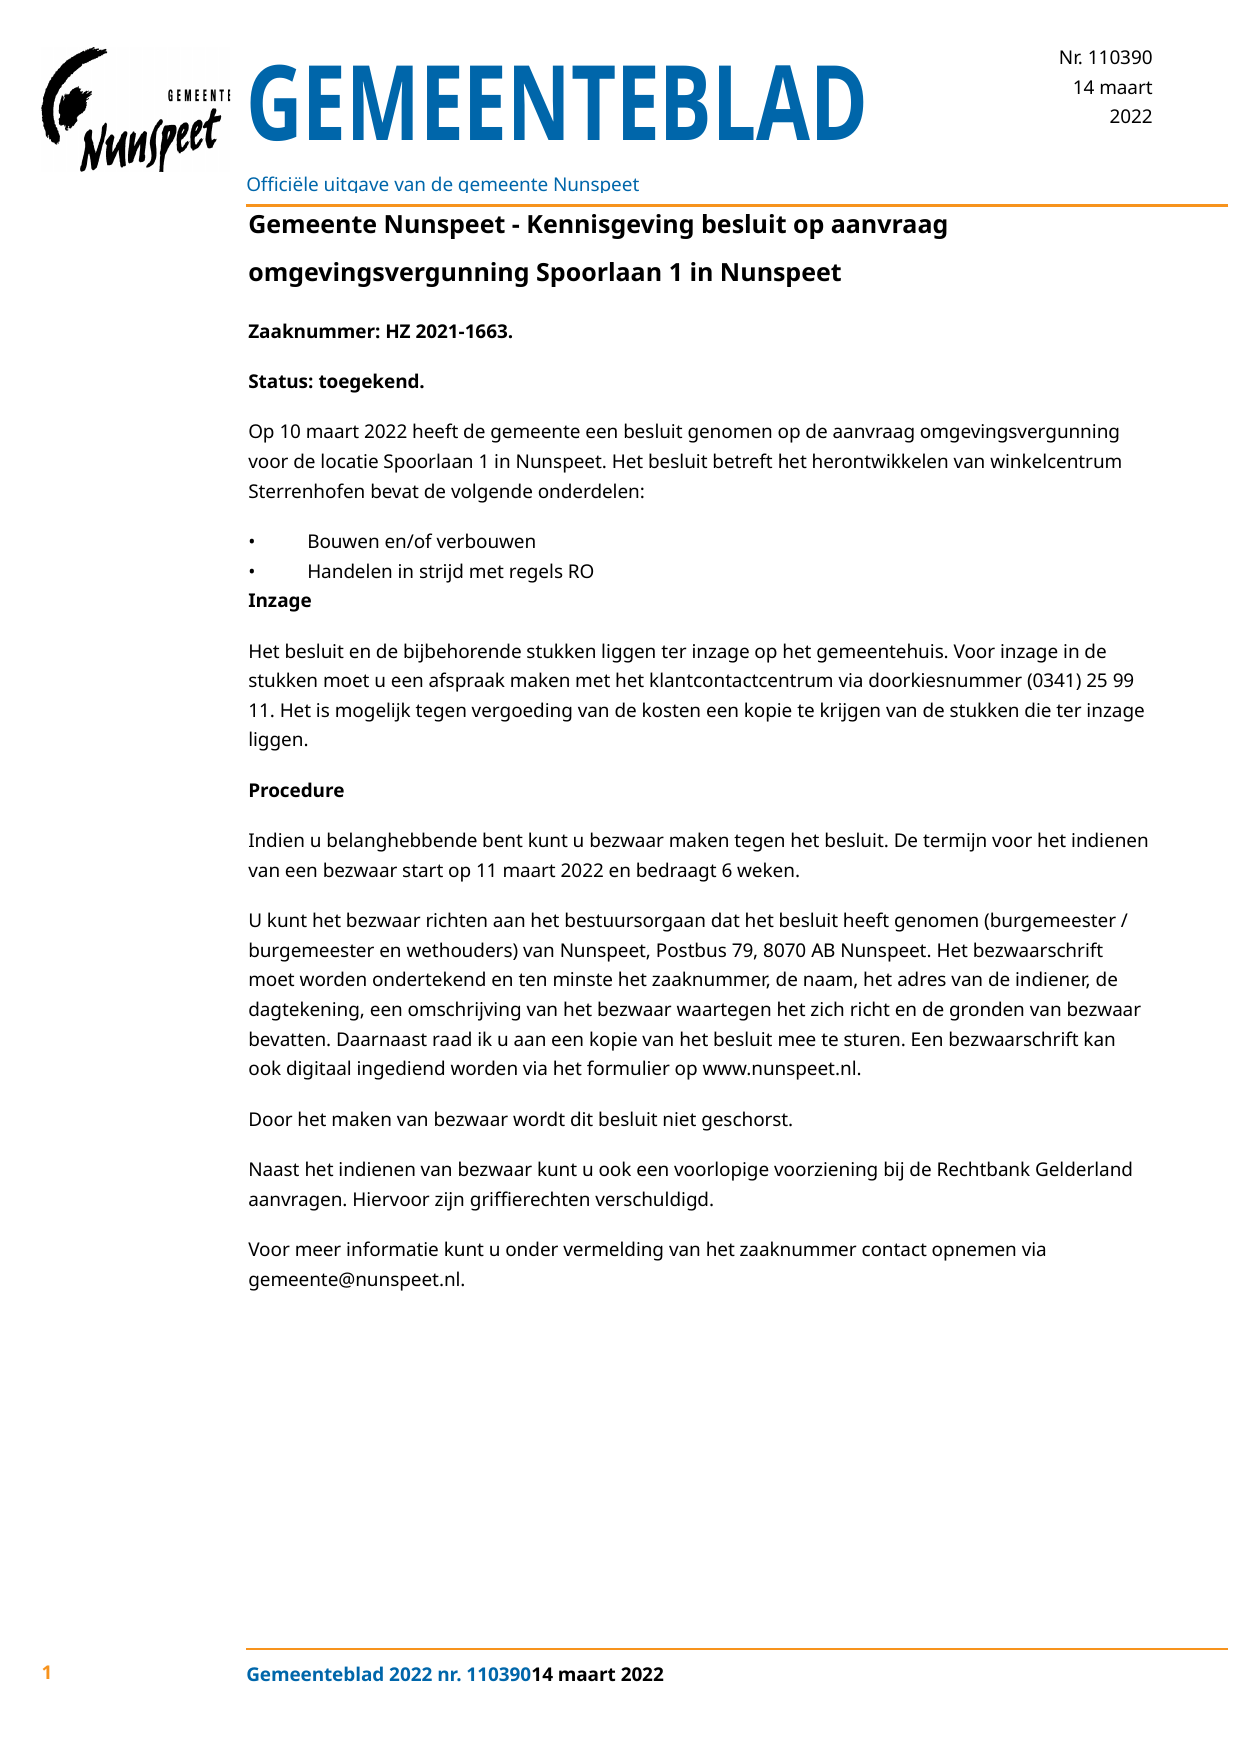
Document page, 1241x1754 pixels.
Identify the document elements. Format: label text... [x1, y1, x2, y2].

text Op 10 maart 2022 heeft de gemeente een besluit genomen op de aanvraag omgevingsvergunning voor de locatie Spoorlaan 1 in Nunspeet. Het besluit betreft het herontwikkelen van winkelcentrum Sterrenhofen bevat de volgende onderdelen: [248, 419, 1152, 504]
text Zaaknummer: HZ 2021-1663. [248, 318, 1152, 344]
text Voor meer informatie kunt u onder vermelding van het zaaknummer contact opnemen via gemeente@nunspeet.nl. [248, 1236, 1152, 1292]
text Gemeente Nunspeet - Kennisgeving besluit op aanvraag omgevingsvergunning Spoorlaan 1 in Nunspeet [248, 207, 1152, 288]
text Het besluit en de bijbehorende stukken liggen ter inzage op het gemeentehuis. Voor inzage in de stukken moet u een afspraak maken met het klantcontactcentrum via doorkiesnummer (0341) 25 99 11. Het is mogelijk tegen vergoeding van de kosten een kopie te krijgen van de stukken die ter inzage liggen. [248, 638, 1152, 752]
picture [41, 47, 231, 172]
text Procedure [248, 777, 1152, 803]
text U kunt het bezwaar richten aan het bestuursorgaan dat het besluit heeft genomen (burgemeester / burgemeester en wethouders) van Nunspeet, Postbus 79, 8070 AB Nunspeet. Het bezwaarschrift moet worden ondertekend en ten minste het zaaknummer, de naam, het adres van de indiener, de dagtekening, een omschrijving van het bezwaar waartegen het zich richt en de gronden van bezwaar bevatten. Daarnaast raad ik u aan een kopie van het besluit mee te sturen. Een bezwaarschrift kan ook digitaal ingediend worden via het formulier op www.nunspeet.nl. [248, 907, 1152, 1081]
text Inzage [248, 587, 1152, 613]
text Naast het indienen van bezwaar kunt u ook een voorlopige voorziening bij de Rechtbank Gelderland aanvragen. Hiervoor zijn griffierechten verschuldigd. [248, 1156, 1152, 1212]
text Status: toegekend. [248, 368, 1152, 394]
text Door het maken van bezwaar wordt dit besluit niet geschorst. [248, 1106, 1152, 1132]
list Bouwen en/of verbouwen [248, 528, 1152, 554]
text Indien u belanghebbende bent kunt u bezwaar maken tegen het besluit. De termijn voor het indienen van een bezwaar start op 11 maart 2022 en bedraagt 6 weken. [248, 827, 1152, 883]
list Handelen in strijd met regels RO [248, 558, 1152, 584]
